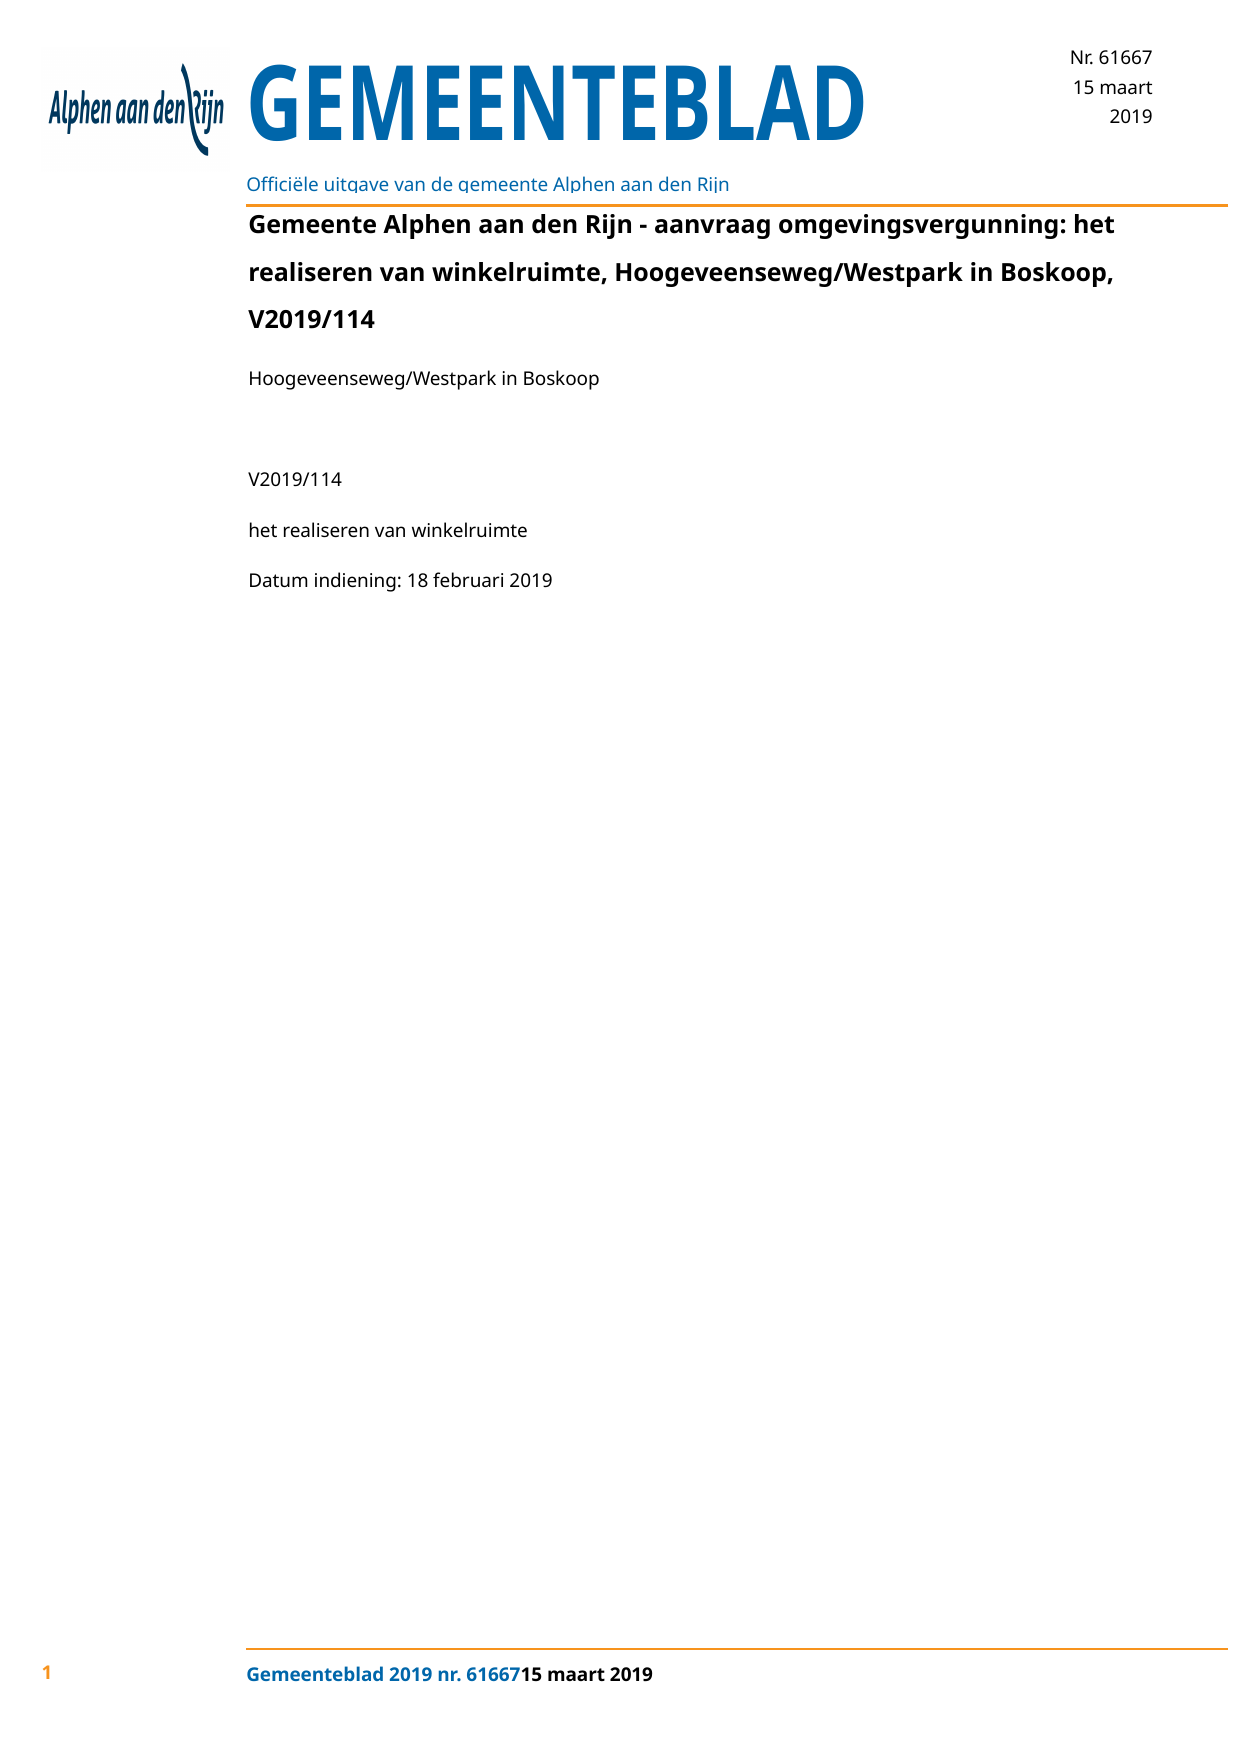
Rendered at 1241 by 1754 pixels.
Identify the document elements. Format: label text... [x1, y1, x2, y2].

text het realiseren van winkelruimte [248, 517, 1152, 542]
text V2019/114 [248, 466, 1152, 492]
picture [41, 47, 231, 172]
text Datum indiening: 18 februari 2019 [248, 567, 1152, 593]
text Hoogeveenseweg/Westpark in Boskoop [248, 366, 1152, 391]
text Gemeente Alphen aan den Rijn - aanvraag omgevingsvergunning: het realiseren van winkelruimte, Hoogeveenseweg/Westpark in Boskoop, V2019/114 [248, 207, 1152, 336]
